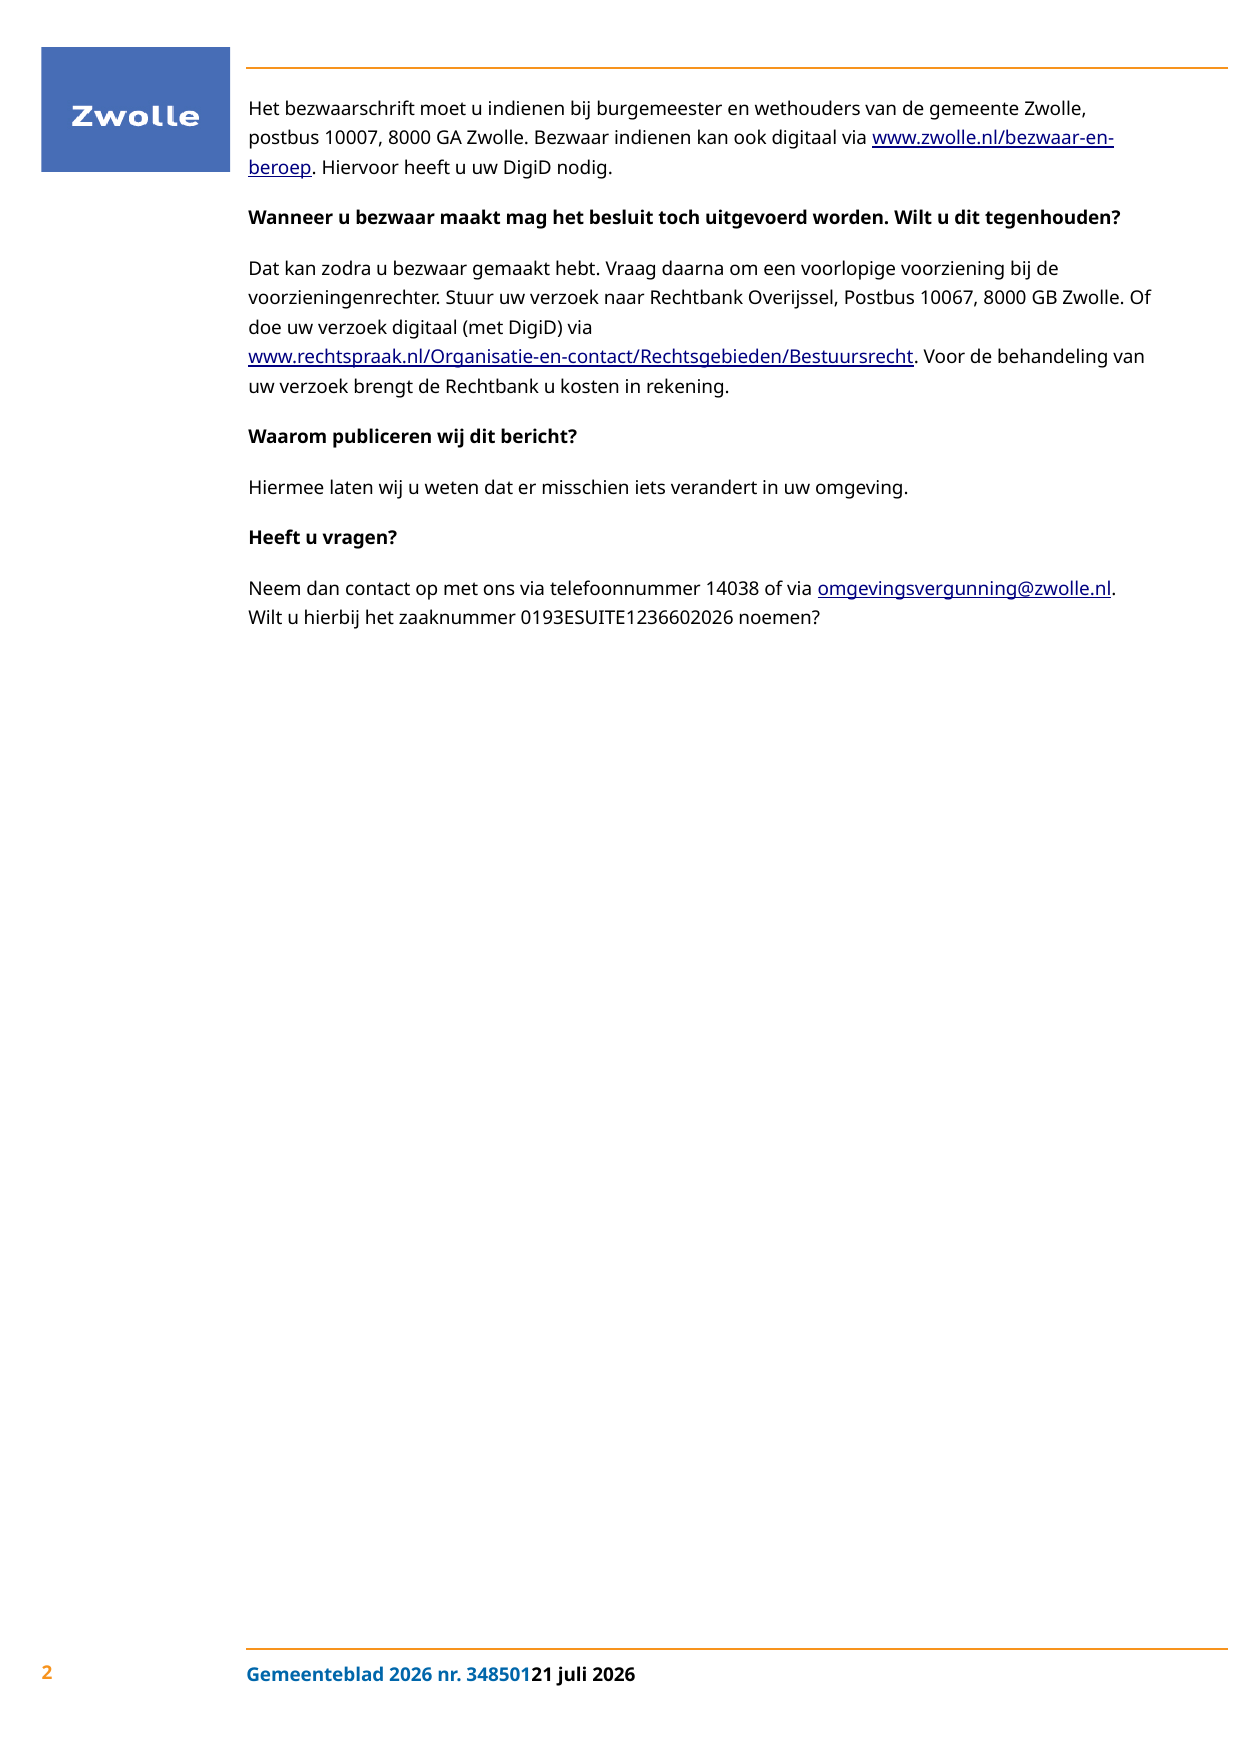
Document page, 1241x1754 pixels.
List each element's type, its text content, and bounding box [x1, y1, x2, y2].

text Hiermee laten wij u weten dat er misschien iets verandert in uw omgeving. [248, 474, 1152, 500]
text Wanneer u bezwaar maakt mag het besluit toch uitgevoerd worden. Wilt u dit tegenhouden? [248, 204, 1152, 230]
text Heeft u vragen? [248, 524, 1152, 550]
picture [41, 47, 231, 172]
text Het bezwaarschrift moet u indienen bij burgemeester en wethouders van de gemeente Zwolle, postbus 10007, 8000 GA Zwolle. Bezwaar indienen kan ook digitaal via www.zwolle.nl/bezwaar-en-beroep. Hiervoor heeft u uw DigiD nodig. [248, 95, 1152, 180]
text Dat kan zodra u bezwaar gemaakt hebt. Vraag daarna om een voorlopige voorziening bij de voorzieningenrechter. Stuur uw verzoek naar Rechtbank Overijssel, Postbus 10067, 8000 GB Zwolle. Of doe uw verzoek digitaal (met DigiD) via www.rechtspraak.nl/Organisatie-en-contact/Rechtsgebieden/Bestuursrecht. Voor de behandeling van uw verzoek brengt de Rechtbank u kosten in rekening. [248, 255, 1152, 399]
text Waarom publiceren wij dit bericht? [248, 423, 1152, 449]
text Neem dan contact op met ons via telefoonnummer 14038 of via omgevingsvergunning@zwolle.nl. Wilt u hierbij het zaaknummer 0193ESUITE1236602026 noemen? [248, 575, 1152, 630]
